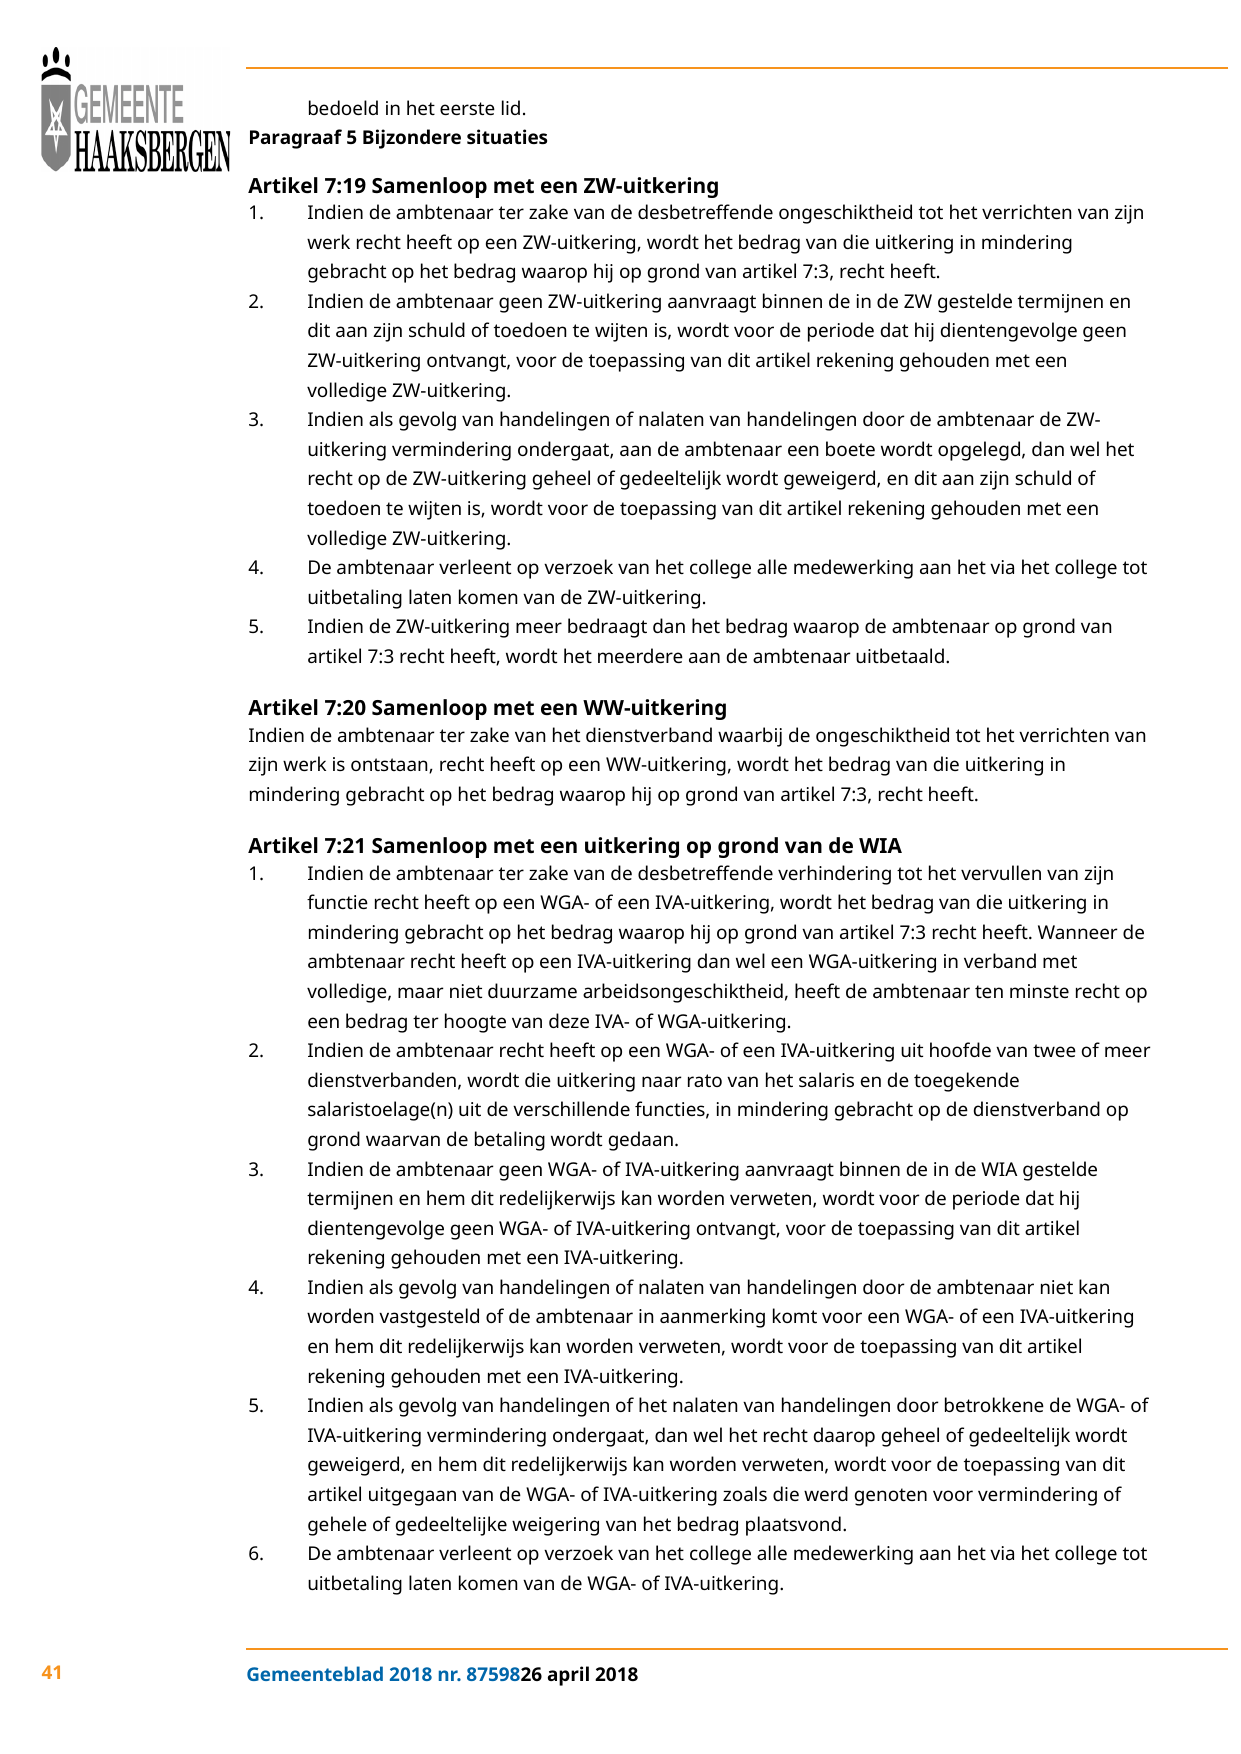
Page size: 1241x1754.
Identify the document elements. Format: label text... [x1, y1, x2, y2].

list Indien de ambtenaar geen WGA- of IVA-uitkering aanvraagt binnen de in de WIA gestelde termijnen en hem dit redelijkerwijs kan worden verweten, wordt voor de periode dat hij dientengevolge geen WGA- of IVA-uitkering ontvangt, voor de toepassing van dit artikel rekening gehouden met een IVA-uitkering. [248, 1156, 1152, 1270]
list Indien de ambtenaar ter zake van de desbetreffende verhindering tot het vervullen van zijn functie recht heeft op een WGA- of een IVA-uitkering, wordt het bedrag van die uitkering in mindering gebracht op het bedrag waarop hij op grond van artikel 7:3 recht heeft. Wanneer de ambtenaar recht heeft op een IVA-uitkering dan wel een WGA-uitkering in verband met volledige, maar niet duurzame arbeidsongeschiktheid, heeft de ambtenaar ten minste recht op een bedrag ter hoogte van deze IVA- of WGA-uitkering. [248, 860, 1152, 1034]
list Indien de ambtenaar recht heeft op een WGA- of een IVA-uitkering uit hoofde van twee of meer dienstverbanden, wordt die uitkering naar rato van het salaris en de toegekende salaristoelage(n) uit de verschillende functies, in mindering gebracht op de dienstverband op grond waarvan de betaling wordt gedaan. [248, 1037, 1152, 1152]
picture [41, 47, 231, 172]
list Indien als gevolg van handelingen of nalaten van handelingen door de ambtenaar niet kan worden vastgesteld of de ambtenaar in aanmerking komt voor een WGA- of een IVA-uitkering en hem dit redelijkerwijs kan worden verweten, wordt voor de toepassing van dit artikel rekening gehouden met een IVA-uitkering. [248, 1274, 1152, 1389]
list Indien als gevolg van handelingen of het nalaten van handelingen door betrokkene de WGA- of IVA-uitkering vermindering ondergaat, dan wel het recht daarop geheel of gedeeltelijk wordt geweigerd, en hem dit redelijkerwijs kan worden verweten, wordt voor de toepassing van dit artikel uitgegaan van de WGA- of IVA-uitkering zoals die werd genoten voor vermindering of gehele of gedeeltelijke weigering van het bedrag plaatsvond. [248, 1392, 1152, 1537]
list bedoeld in het eerste lid. [248, 95, 1152, 121]
list Indien de ambtenaar ter zake van de desbetreffende ongeschiktheid tot het verrichten van zijn werk recht heeft op een ZW-uitkering, wordt het bedrag van die uitkering in mindering gebracht op het bedrag waarop hij op grond van artikel 7:3, recht heeft. [248, 199, 1152, 284]
text Indien de ambtenaar ter zake van het dienstverband waarbij de ongeschiktheid tot het verrichten van zijn werk is ontstaan, recht heeft op een WW-uitkering, wordt het bedrag van die uitkering in mindering gebracht op het bedrag waarop hij op grond van artikel 7:3, recht heeft. [248, 722, 1152, 807]
list Indien de ambtenaar geen ZW-uitkering aanvraagt binnen de in de ZW gestelde termijnen en dit aan zijn schuld of toedoen te wijten is, wordt voor de periode dat hij dientengevolge geen ZW-uitkering ontvangt, voor de toepassing van dit artikel rekening gehouden met een volledige ZW-uitkering. [248, 288, 1152, 403]
text Artikel 7:20 Samenloop met een WW-uitkering [248, 693, 1152, 722]
list De ambtenaar verleent op verzoek van het college alle medewerking aan het via het college tot uitbetaling laten komen van de WGA- of IVA-uitkering. [248, 1540, 1152, 1596]
text Artikel 7:21 Samenloop met een uitkering op grond van de WIA [248, 832, 1152, 860]
list Indien als gevolg van handelingen of nalaten van handelingen door de ambtenaar de ZW-uitkering vermindering ondergaat, aan de ambtenaar een boete wordt opgelegd, dan wel het recht op de ZW-uitkering geheel of gedeeltelijk wordt geweigerd, en dit aan zijn schuld of toedoen te wijten is, wordt voor de toepassing van dit artikel rekening gehouden met een volledige ZW-uitkering. [248, 406, 1152, 551]
list Indien de ZW-uitkering meer bedraagt dan het bedrag waarop de ambtenaar op grond van artikel 7:3 recht heeft, wordt het meerdere aan de ambtenaar uitbetaald. [248, 613, 1152, 669]
text Artikel 7:19 Samenloop met een ZW-uitkering [248, 171, 1152, 199]
list De ambtenaar verleent op verzoek van het college alle medewerking aan het via het college tot uitbetaling laten komen van de ZW-uitkering. [248, 554, 1152, 610]
text Paragraaf 5 Bijzondere situaties [248, 124, 1152, 150]
